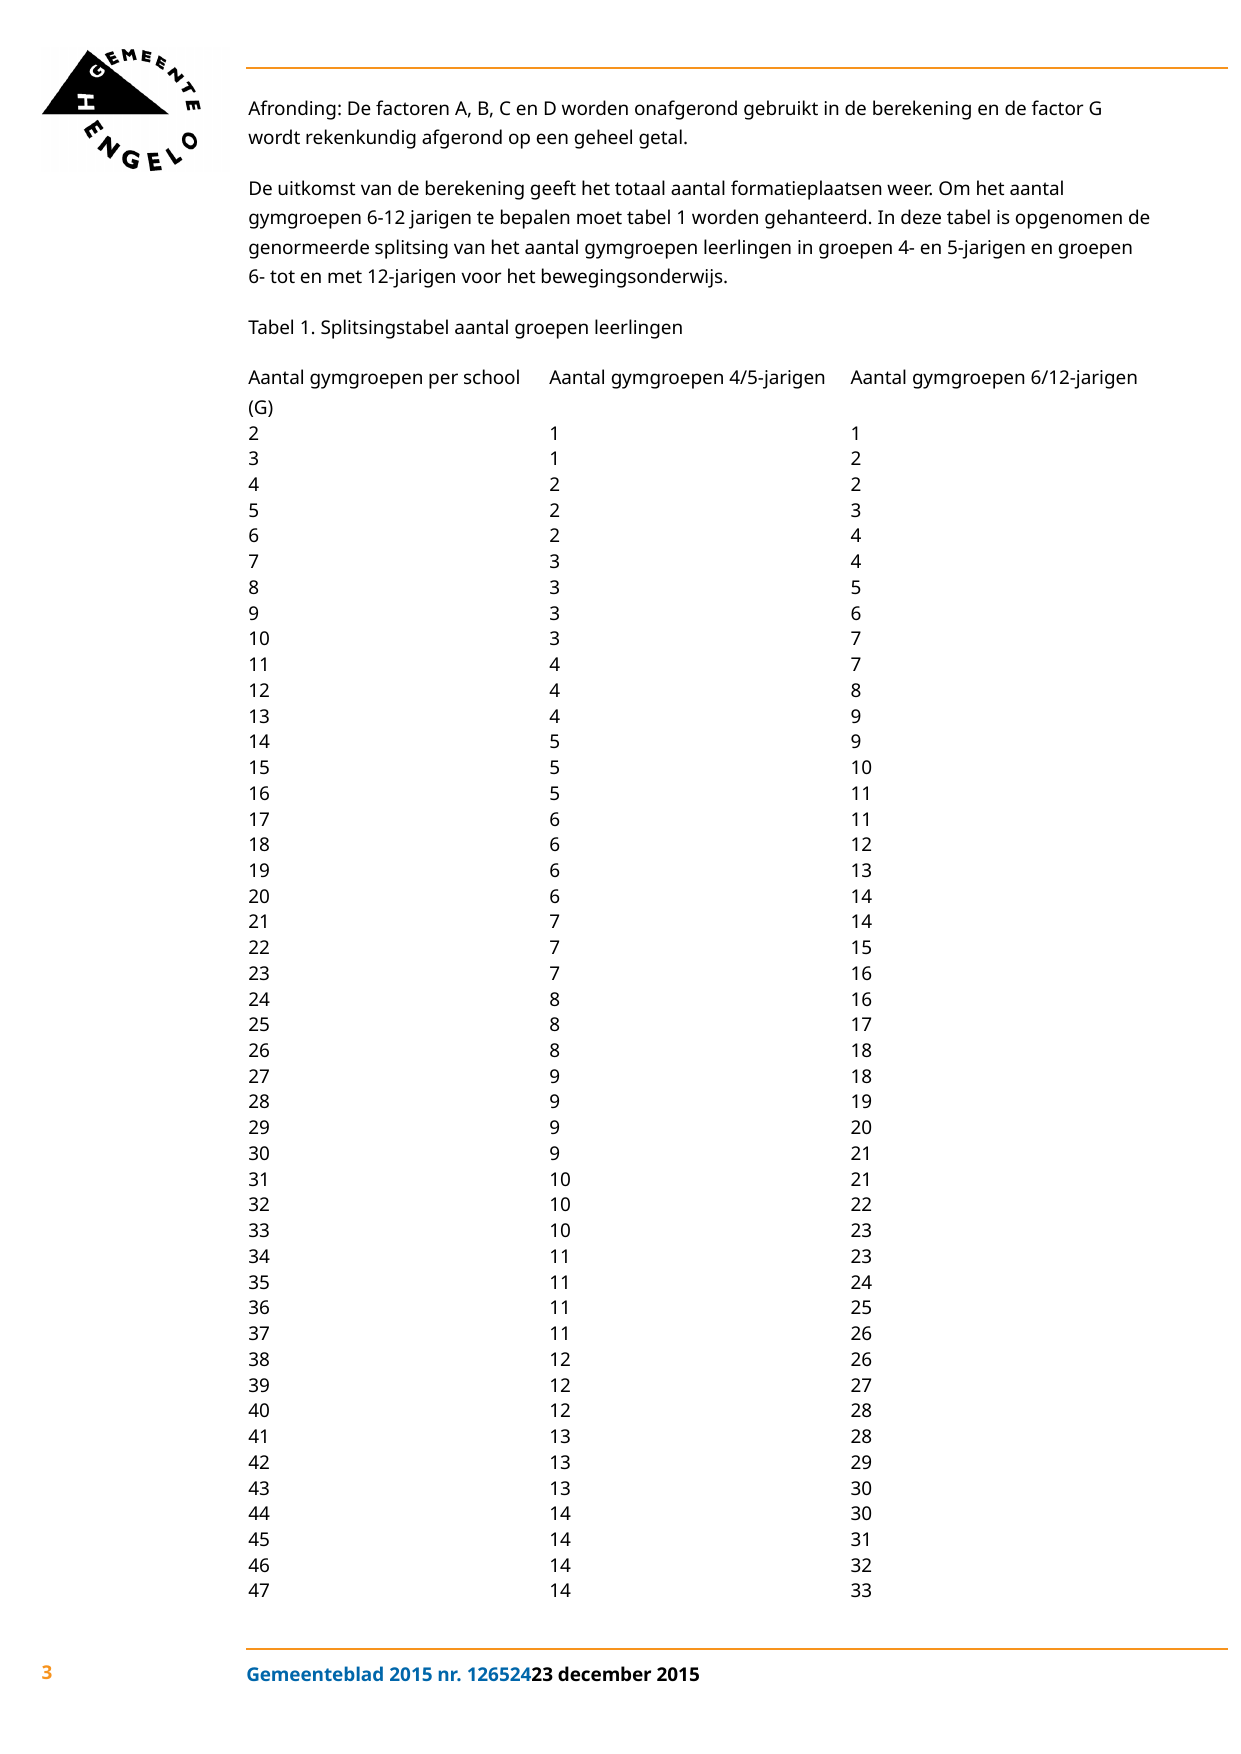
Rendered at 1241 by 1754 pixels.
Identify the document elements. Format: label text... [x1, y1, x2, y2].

table_cell 10 [549, 1192, 850, 1217]
table_cell 17 [248, 806, 549, 831]
table_cell 19 [248, 857, 549, 883]
table_cell 4 [850, 549, 1152, 574]
table_cell 30 [850, 1475, 1152, 1500]
table_cell 7 [549, 909, 850, 934]
table_cell 6 [549, 857, 850, 883]
table_cell 26 [850, 1320, 1152, 1346]
table_cell 5 [850, 574, 1152, 600]
table_cell 6 [549, 883, 850, 909]
picture [41, 47, 231, 172]
table_cell 33 [248, 1218, 549, 1243]
table_cell 8 [549, 986, 850, 1012]
table_cell 5 [549, 729, 850, 754]
table_cell 28 [850, 1398, 1152, 1423]
table_cell 5 [549, 780, 850, 806]
table_cell 29 [248, 1115, 549, 1140]
table_cell 14 [549, 1578, 850, 1603]
table_cell 39 [248, 1372, 549, 1397]
table_cell 3 [850, 497, 1152, 523]
table_cell 11 [248, 651, 549, 677]
table_cell 10 [549, 1166, 850, 1192]
table_cell 32 [248, 1192, 549, 1217]
text De uitkomst van de berekening geeft het totaal aantal formatieplaatsen weer. Om het aantal gymgroepen 6-12 jarigen te bepalen moet tabel 1 worden gehanteerd. In deze tabel is opgenomen de genormeerde splitsing van het aantal gymgroepen leerlingen in groepen 4- en 5-jarigen en groepen 6- tot en met 12-jarigen voor het bewegingsonderwijs. [248, 175, 1152, 289]
table_cell 26 [248, 1037, 549, 1063]
table_cell 29 [850, 1449, 1152, 1475]
text Tabel 1. Splitsingstabel aantal groepen leerlingen [248, 314, 1152, 340]
table_cell 4 [850, 523, 1152, 548]
table_cell 25 [850, 1295, 1152, 1320]
table_cell 7 [549, 934, 850, 960]
table_cell 45 [248, 1526, 549, 1552]
table_cell 16 [850, 960, 1152, 986]
table_cell 1 [850, 420, 1152, 446]
table_cell 2 [850, 471, 1152, 497]
table_cell 25 [248, 1012, 549, 1037]
table_header Aantal gymgroepen 6/12-jarigen [850, 365, 1152, 420]
table_cell 28 [248, 1089, 549, 1114]
table_cell 4 [549, 677, 850, 703]
table_cell 13 [248, 703, 549, 728]
table_cell 23 [248, 960, 549, 986]
table_cell 30 [248, 1140, 549, 1166]
table_cell 14 [549, 1526, 850, 1552]
table_cell 11 [850, 806, 1152, 831]
table_cell 2 [549, 471, 850, 497]
table_cell 4 [549, 703, 850, 728]
table_cell 16 [248, 780, 549, 806]
table_cell 15 [248, 754, 549, 780]
table_cell 40 [248, 1398, 549, 1423]
table_cell 12 [248, 677, 549, 703]
table_cell 13 [549, 1449, 850, 1475]
table_cell 24 [850, 1269, 1152, 1294]
table_cell 9 [549, 1115, 850, 1140]
table_cell 23 [850, 1243, 1152, 1269]
table_cell 21 [850, 1166, 1152, 1192]
table_cell 3 [549, 626, 850, 651]
table_cell 27 [248, 1063, 549, 1089]
table_cell 6 [248, 523, 549, 548]
table_cell 12 [549, 1398, 850, 1423]
table_cell 10 [850, 754, 1152, 780]
table_cell 10 [248, 626, 549, 651]
table_cell 31 [850, 1526, 1152, 1552]
table_cell 8 [549, 1037, 850, 1063]
table_cell 4 [248, 471, 549, 497]
table_cell 24 [248, 986, 549, 1012]
table_cell 41 [248, 1423, 549, 1449]
table_cell 2 [549, 523, 850, 548]
table_cell 13 [549, 1423, 850, 1449]
table_cell 42 [248, 1449, 549, 1475]
table_cell 1 [549, 446, 850, 471]
table_cell 21 [248, 909, 549, 934]
table_cell 22 [850, 1192, 1152, 1217]
table_cell 2 [549, 497, 850, 523]
table_cell 14 [549, 1500, 850, 1526]
table_cell 1 [549, 420, 850, 446]
table_cell 8 [850, 677, 1152, 703]
table_cell 21 [850, 1140, 1152, 1166]
table_cell 3 [248, 446, 549, 471]
table_cell 46 [248, 1552, 549, 1578]
table_cell 18 [850, 1063, 1152, 1089]
table_cell 6 [549, 831, 850, 857]
table_cell 6 [850, 600, 1152, 626]
table_cell 5 [549, 754, 850, 780]
table_cell 4 [549, 651, 850, 677]
table_cell 22 [248, 934, 549, 960]
table_cell 38 [248, 1346, 549, 1372]
table_cell 27 [850, 1372, 1152, 1397]
table_cell 13 [850, 857, 1152, 883]
table_cell 28 [850, 1423, 1152, 1449]
table_cell 35 [248, 1269, 549, 1294]
table_cell 14 [248, 729, 549, 754]
table_cell 20 [850, 1115, 1152, 1140]
table_cell 6 [549, 806, 850, 831]
table_cell 9 [850, 729, 1152, 754]
table_cell 12 [850, 831, 1152, 857]
table_cell 8 [549, 1012, 850, 1037]
table_cell 14 [850, 909, 1152, 934]
table_cell 3 [549, 574, 850, 600]
table_cell 9 [850, 703, 1152, 728]
table_cell 23 [850, 1218, 1152, 1243]
table_cell 11 [850, 780, 1152, 806]
table_header Aantal gymgroepen per school (G) [248, 365, 549, 420]
table_cell 7 [248, 549, 549, 574]
table_cell 18 [850, 1037, 1152, 1063]
table_cell 9 [549, 1089, 850, 1114]
table_cell 16 [850, 986, 1152, 1012]
text Afronding: De factoren A, B, C en D worden onafgerond gebruikt in de berekening en de factor G wordt rekenkundig afgerond op een geheel getal. [248, 95, 1152, 150]
table_cell 13 [549, 1475, 850, 1500]
table_cell 7 [549, 960, 850, 986]
table_cell 36 [248, 1295, 549, 1320]
table_cell 11 [549, 1269, 850, 1294]
table_cell 11 [549, 1295, 850, 1320]
table_cell 31 [248, 1166, 549, 1192]
table_cell 8 [248, 574, 549, 600]
table_header Aantal gymgroepen 4/5-jarigen [549, 365, 850, 420]
table_cell 9 [549, 1140, 850, 1166]
table_cell 19 [850, 1089, 1152, 1114]
table_cell 12 [549, 1372, 850, 1397]
table_cell 7 [850, 626, 1152, 651]
table_cell 32 [850, 1552, 1152, 1578]
table_cell 11 [549, 1243, 850, 1269]
table_cell 12 [549, 1346, 850, 1372]
table_cell 3 [549, 549, 850, 574]
table_cell 47 [248, 1578, 549, 1603]
table_cell 3 [549, 600, 850, 626]
table_cell 14 [549, 1552, 850, 1578]
table_cell 10 [549, 1218, 850, 1243]
table_cell 9 [248, 600, 549, 626]
table_cell 43 [248, 1475, 549, 1500]
table_cell 30 [850, 1500, 1152, 1526]
table_cell 44 [248, 1500, 549, 1526]
table_cell 18 [248, 831, 549, 857]
table_cell 9 [549, 1063, 850, 1089]
table_cell 33 [850, 1578, 1152, 1603]
table_cell 14 [850, 883, 1152, 909]
table_cell 5 [248, 497, 549, 523]
table_cell 15 [850, 934, 1152, 960]
table_cell 2 [850, 446, 1152, 471]
table_cell 17 [850, 1012, 1152, 1037]
table_cell 20 [248, 883, 549, 909]
table_cell 34 [248, 1243, 549, 1269]
table_cell 7 [850, 651, 1152, 677]
table_cell 26 [850, 1346, 1152, 1372]
table_cell 11 [549, 1320, 850, 1346]
table_cell 37 [248, 1320, 549, 1346]
table_cell 2 [248, 420, 549, 446]
